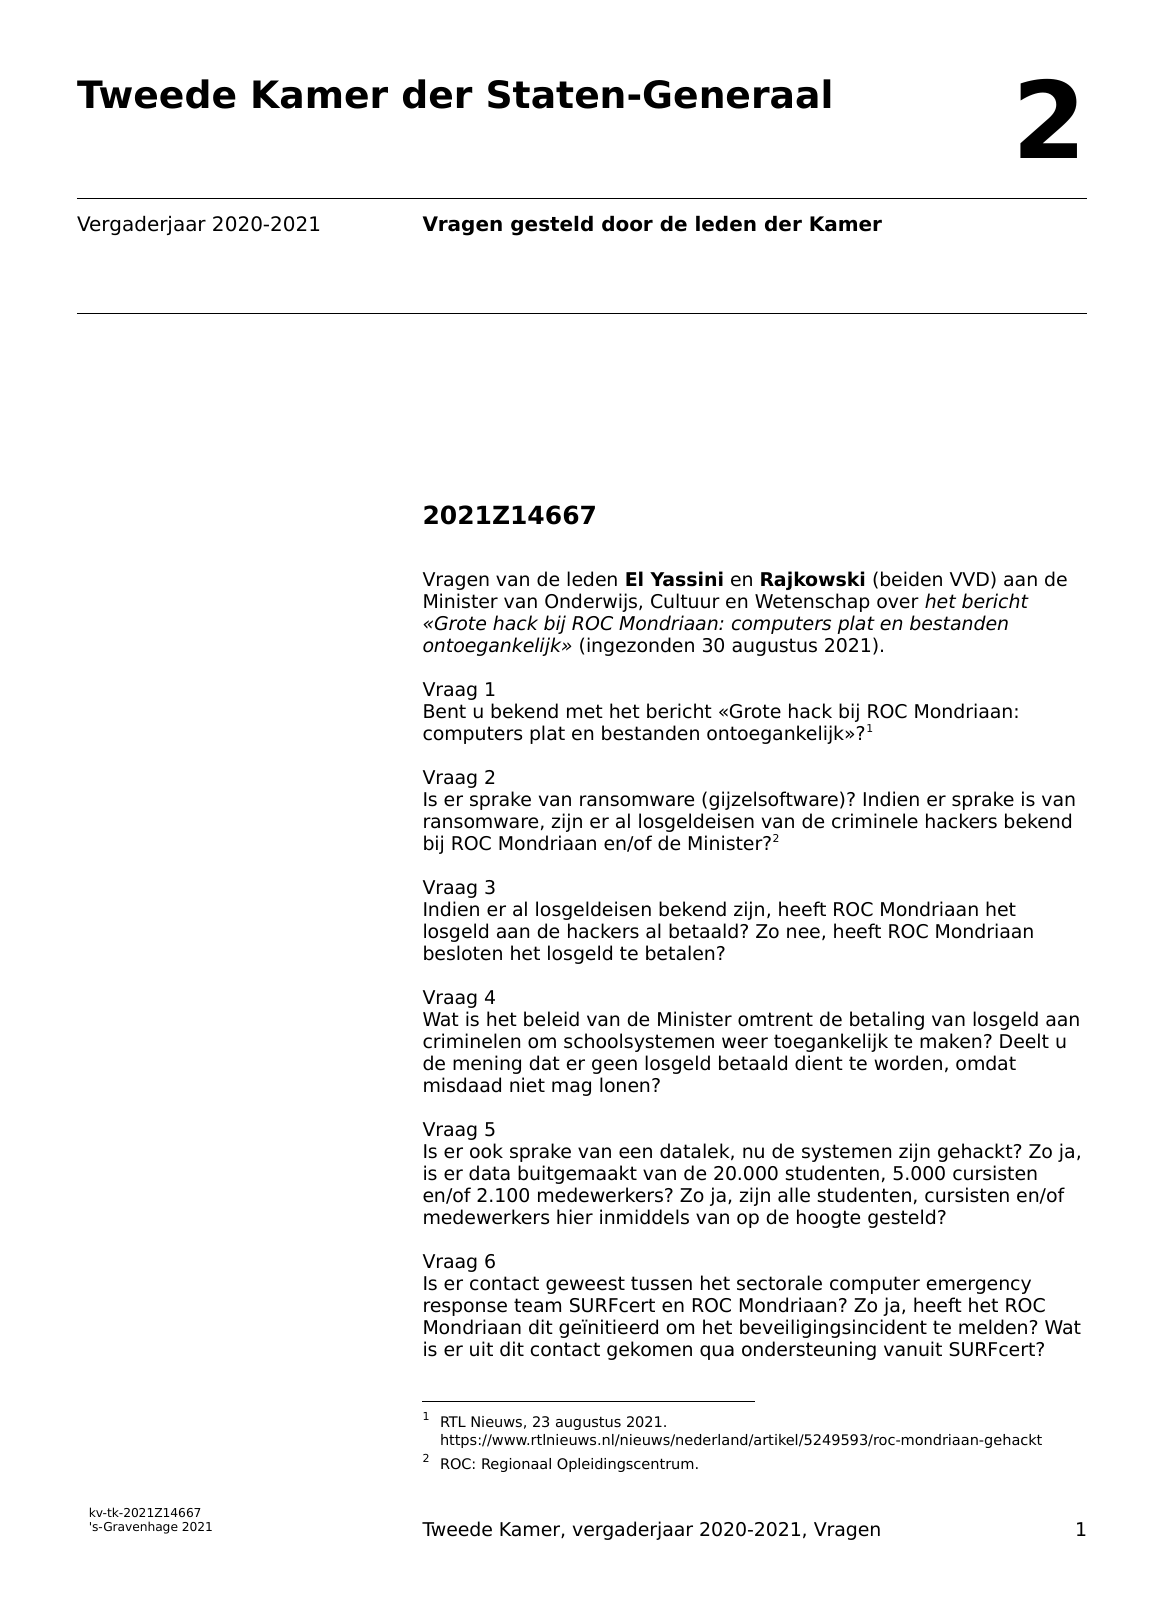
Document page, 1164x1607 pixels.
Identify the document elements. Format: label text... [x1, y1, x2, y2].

text Is er contact geweest tussen het sectorale computer emergency response team SURFcert en ROC Mondriaan? Zo ja, heeft het ROC Mondriaan dit geïnitieerd om het beveiligingsincident te melden? Wat is er uit dit contact gekomen qua ondersteuning vanuit SURFcert? [422, 1273, 1087, 1361]
text Indien er al losgeldeisen bekend zijn, heeft ROC Mondriaan het losgeld aan de hackers al betaald? Zo nee, heeft ROC Mondriaan besloten het losgeld te betalen? [422, 899, 1087, 965]
text Vraag 5 [422, 1119, 1087, 1141]
table_header Tweede Kamer der Staten-Generaal [77, 59, 886, 198]
text Bent u bekend met het bericht «Grote hack bij ROC Mondriaan: computers plat en bestanden ontoegankelijk»? [422, 701, 1087, 745]
text kv-tk-2021Z14667 [88, 1506, 323, 1520]
table_cell Vergaderjaar 2020-2021 [77, 199, 422, 313]
text Vraag 4 [422, 987, 1087, 1009]
text Vraag 2 [422, 767, 1087, 789]
table_cell Vragen gesteld door de leden der Kamer [422, 199, 1087, 313]
text Wat is het beleid van de Minister omtrent de betaling van losgeld aan criminelen om schoolsystemen weer toegankelijk te maken? Deelt u de mening dat er geen losgeld betaald dient te worden, omdat misdaad niet mag lonen? [422, 1009, 1087, 1097]
text RTL Nieuws, 23 augustus 2021. https://www.rtlnieuws.nl/nieuws/nederland/artikel/5249593/roc-mondriaan-gehackt [422, 1410, 1087, 1449]
text Vraag 3 [422, 877, 1087, 899]
text Vraag 6 [422, 1251, 1087, 1273]
table_header 2 [886, 59, 1087, 198]
text ROC: Regionaal Opleidingscentrum. [422, 1452, 1087, 1474]
text Vraag 1 [422, 679, 1087, 701]
text Is er sprake van ransomware (gijzelsoftware)? Indien er sprake is van ransomware, zijn er al losgeldeisen van de criminele hackers bekend bij ROC Mondriaan en/of de Minister? [422, 789, 1087, 855]
text Vragen van de leden El Yassini en Rajkowski (beiden VVD) aan de Minister van Onderwijs, Cultuur en Wetenschap over het bericht «Grote hack bij ROC Mondriaan: computers plat en bestanden ontoegankelijk» (ingezonden 30 augustus 2021). [422, 569, 1087, 657]
text 2021Z14667 [422, 501, 1087, 531]
text Is er ook sprake van een datalek, nu de systemen zijn gehackt? Zo ja, is er data buitgemaakt van de 20.000 studenten, 5.000 cursisten en/of 2.100 medewerkers? Zo ja, zijn alle studenten, cursisten en/of medewerkers hier inmiddels van op de hoogte gesteld? [422, 1141, 1087, 1229]
text 's-Gravenhage 2021 [88, 1520, 323, 1534]
